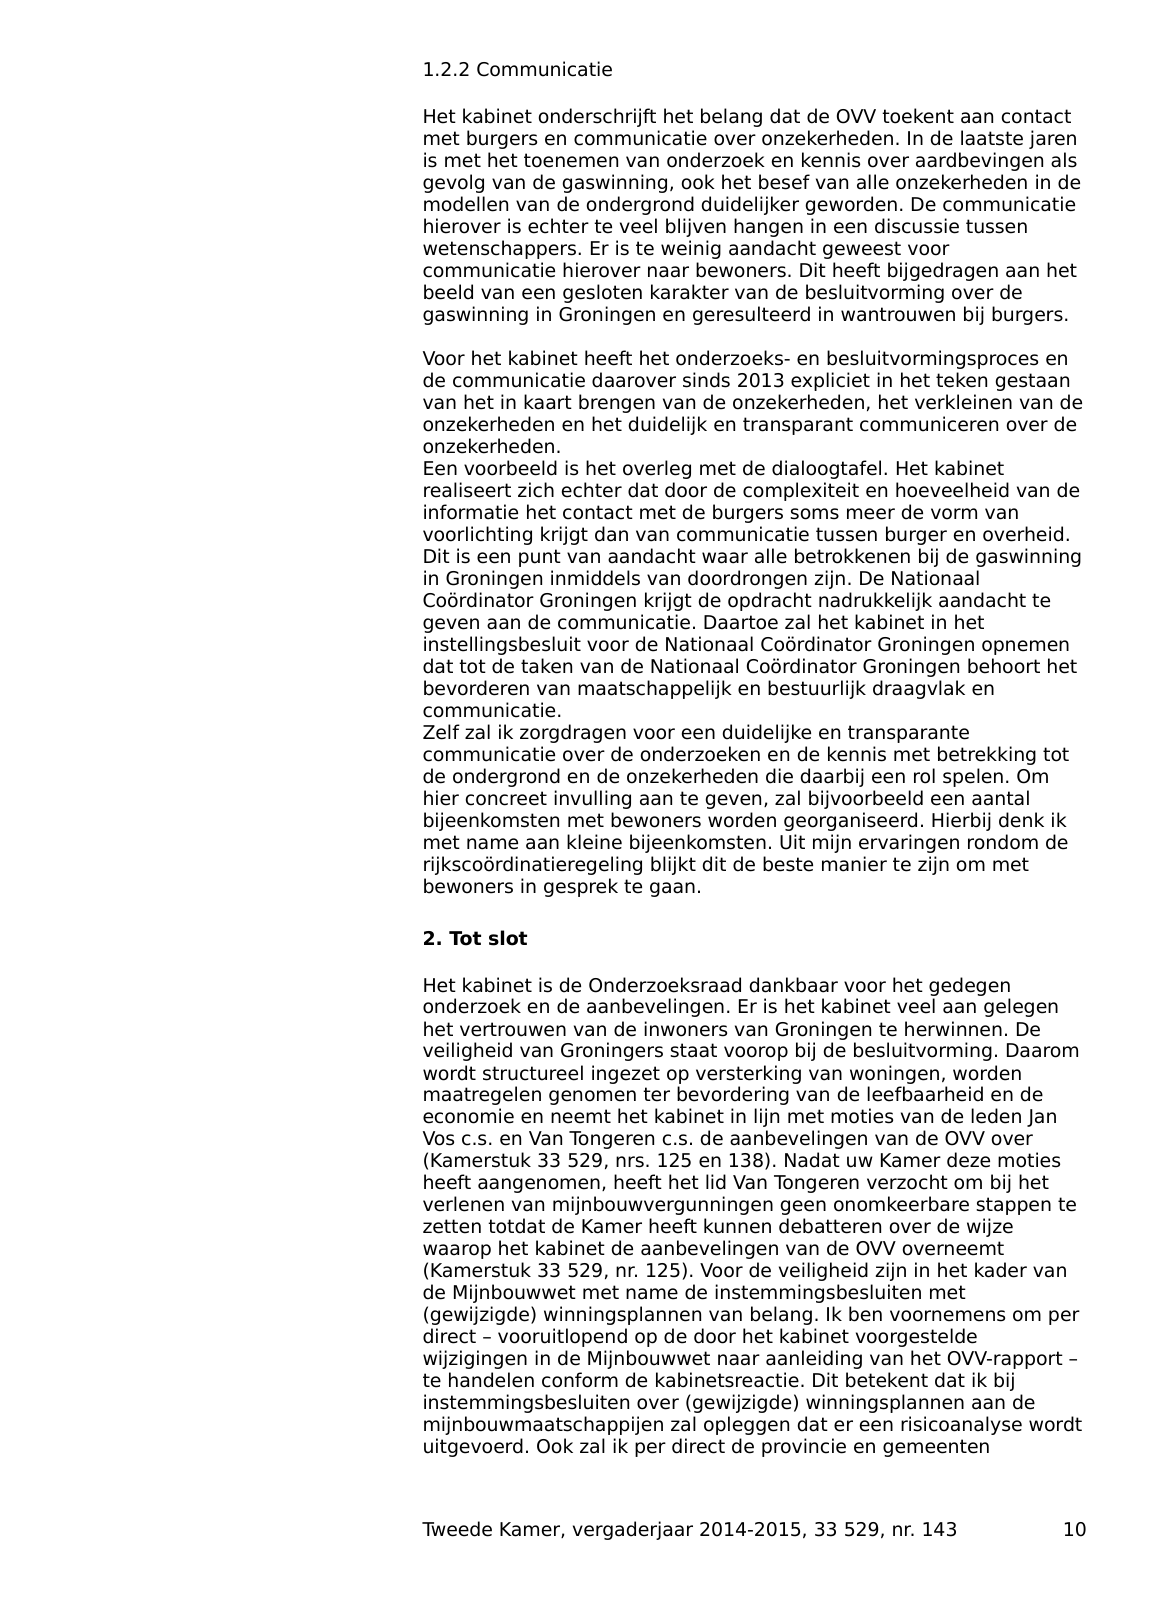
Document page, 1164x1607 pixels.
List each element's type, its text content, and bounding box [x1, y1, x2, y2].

text Een voorbeeld is het overleg met de dialoogtafel. Het kabinet realiseert zich echter dat door de complexiteit en hoeveelheid van de informatie het contact met de burgers soms meer de vorm van voorlichting krijgt dan van communicatie tussen burger en overheid. Dit is een punt van aandacht waar alle betrokkenen bij de gaswinning in Groningen inmiddels van doordrongen zijn. De Nationaal Coördinator Groningen krijgt de opdracht nadrukkelijk aandacht te geven aan de communicatie. Daartoe zal het kabinet in het instellingsbesluit voor de Nationaal Coördinator Groningen opnemen dat tot de taken van de Nationaal Coördinator Groningen behoort het bevorderen van maatschappelijk en bestuurlijk draagvlak en communicatie. [422, 458, 1087, 722]
subtitle 2. Tot slot [422, 927, 1087, 949]
subtitle 1.2.2 Communicatie [422, 59, 1087, 81]
text Het kabinet is de Onderzoeksraad dankbaar voor het gedegen onderzoek en de aanbevelingen. Er is het kabinet veel aan gelegen het vertrouwen van de inwoners van Groningen te herwinnen. De veiligheid van Groningers staat voorop bij de besluitvorming. Daarom wordt structureel ingezet op versterking van woningen, worden maatregelen genomen ter bevordering van de leefbaarheid en de economie en neemt het kabinet in lijn met moties van de leden Jan Vos c.s. en Van Tongeren c.s. de aanbevelingen van de OVV over (Kamerstuk 33 529, nrs. 125 en 138). Nadat uw Kamer deze moties heeft aangenomen, heeft het lid Van Tongeren verzocht om bij het verlenen van mijnbouwvergunningen geen onomkeerbare stappen te zetten totdat de Kamer heeft kunnen debatteren over de wijze waarop het kabinet de aanbevelingen van de OVV overneemt (Kamerstuk 33 529, nr. 125). Voor de veiligheid zijn in het kader van de Mijnbouwwet met name de instemmingsbesluiten met (gewijzigde) winningsplannen van belang. Ik ben voornemens om per direct – vooruitlopend op de door het kabinet voorgestelde wijzigingen in de Mijnbouwwet naar aanleiding van het OVV-rapport – te handelen conform de kabinetsreactie. Dit betekent dat ik bij instemmingsbesluiten over (gewijzigde) winningsplannen aan de mijnbouwmaatschappijen zal opleggen dat er een risicoanalyse wordt uitgevoerd. Ook zal ik per direct de provincie en gemeenten [422, 974, 1087, 1458]
text Zelf zal ik zorgdragen voor een duidelijke en transparante communicatie over de onderzoeken en de kennis met betrekking tot de ondergrond en de onzekerheden die daarbij een rol spelen. Om hier concreet invulling aan te geven, zal bijvoorbeeld een aantal bijeenkomsten met bewoners worden georganiseerd. Hierbij denk ik met name aan kleine bijeenkomsten. Uit mijn ervaringen rondom de rijkscoördinatieregeling blijkt dit de beste manier te zijn om met bewoners in gesprek te gaan. [422, 722, 1087, 897]
text Voor het kabinet heeft het onderzoeks- en besluitvormingsproces en de communicatie daarover sinds 2013 expliciet in het teken gestaan van het in kaart brengen van de onzekerheden, het verkleinen van de onzekerheden en het duidelijk en transparant communiceren over de onzekerheden. [422, 348, 1087, 458]
text Het kabinet onderschrijft het belang dat de OVV toekent aan contact met burgers en communicatie over onzekerheden. In de laatste jaren is met het toenemen van onderzoek en kennis over aardbevingen als gevolg van de gaswinning, ook het besef van alle onzekerheden in de modellen van de ondergrond duidelijker geworden. De communicatie hierover is echter te veel blijven hangen in een discussie tussen wetenschappers. Er is te weinig aandacht geweest voor communicatie hierover naar bewoners. Dit heeft bijgedragen aan het beeld van een gesloten karakter van de besluitvorming over de gaswinning in Groningen en geresulteerd in wantrouwen bij burgers. [422, 106, 1087, 326]
